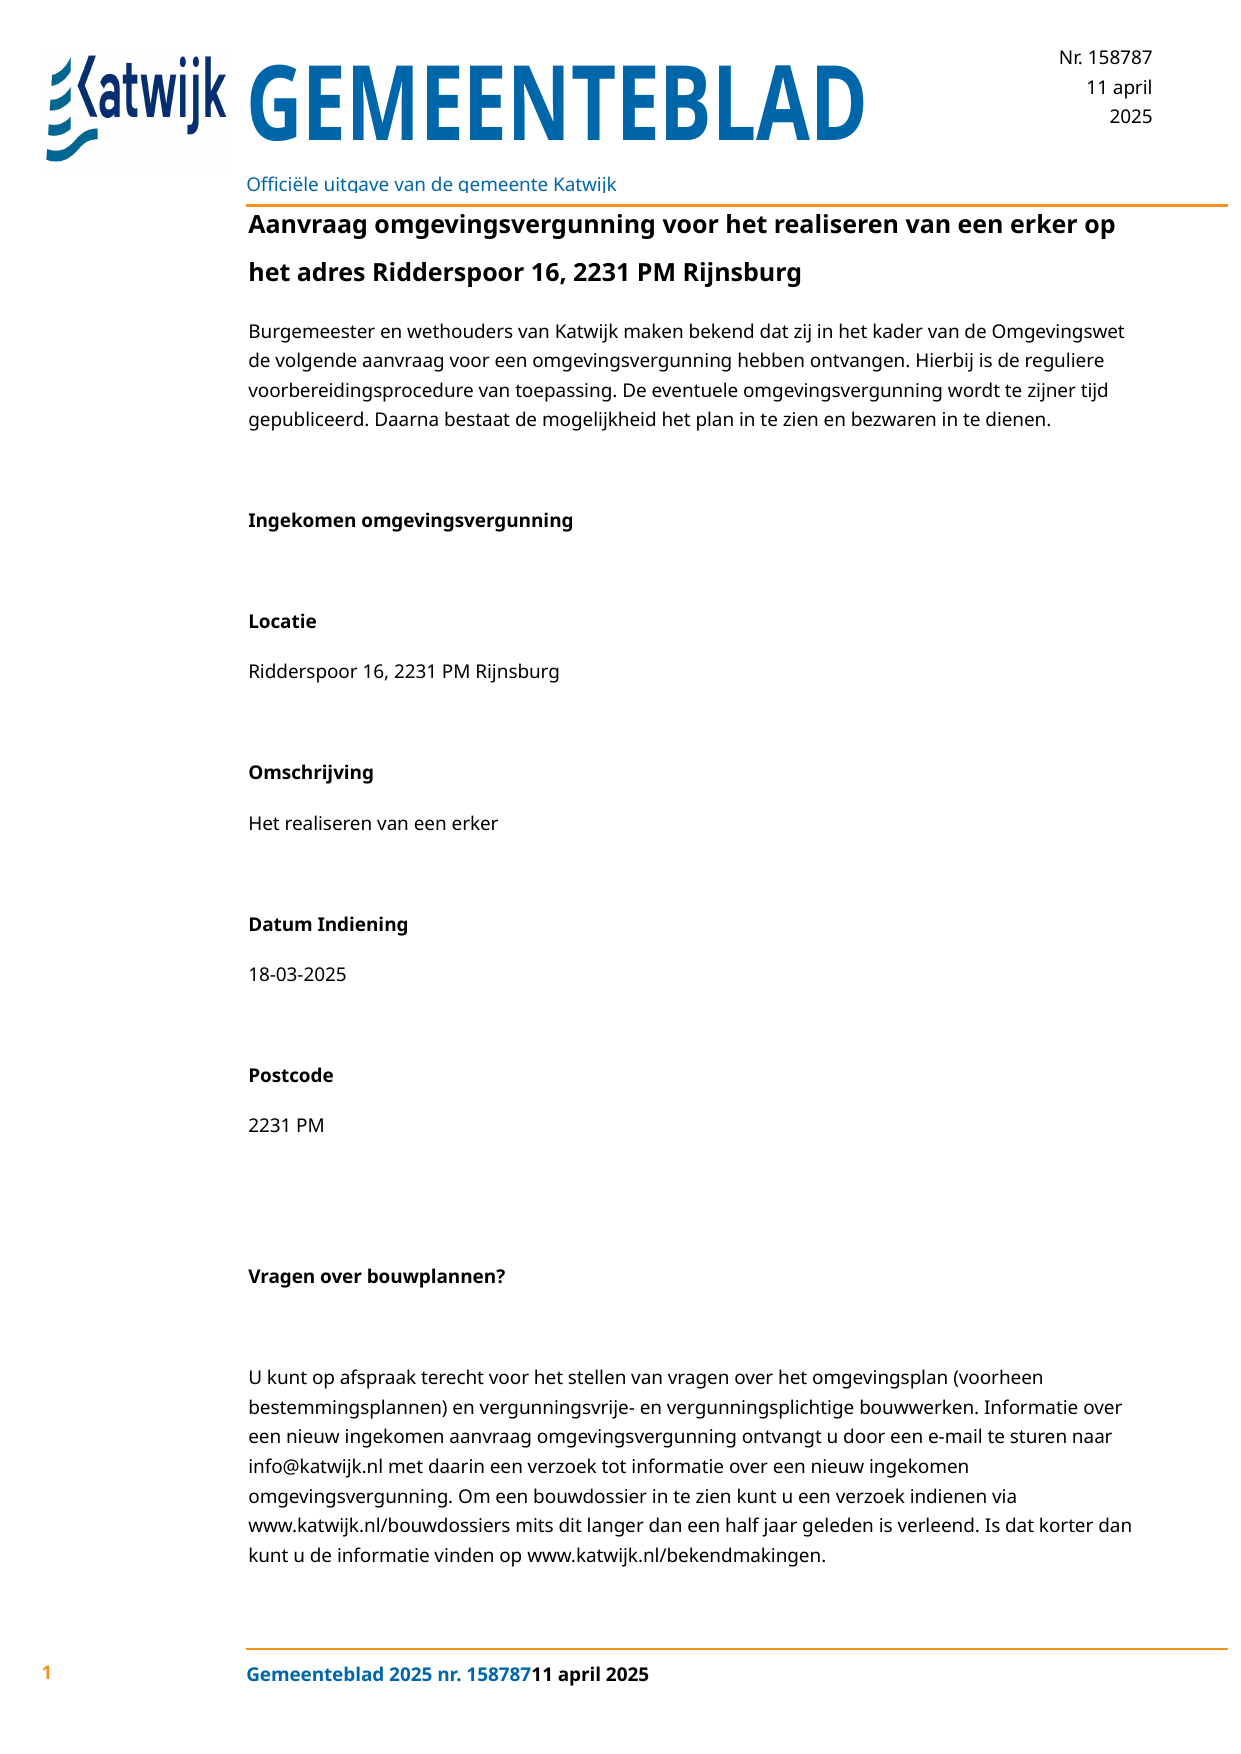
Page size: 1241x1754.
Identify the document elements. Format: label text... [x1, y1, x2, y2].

text Burgemeester en wethouders van Katwijk maken bekend dat zij in het kader van de Omgevingswet de volgende aanvraag voor een omgevingsvergunning hebben ontvangen. Hierbij is de reguliere voorbereidingsprocedure van toepassing. De eventuele omgevingsvergunning wordt te zijner tijd gepubliceerd. Daarna bestaat de mogelijkheid het plan in te zien en bezwaren in te dienen. [248, 318, 1152, 432]
text 2231 PM [248, 1112, 1152, 1138]
text Ingekomen omgevingsvergunning [248, 507, 1152, 533]
text Het realiseren van een erker [248, 810, 1152, 836]
text Ridderspoor 16, 2231 PM Rijnsburg [248, 659, 1152, 684]
text Vragen over bouwplannen? [248, 1264, 1152, 1289]
text Postcode [248, 1062, 1152, 1088]
text U kunt op afspraak terecht voor het stellen van vragen over het omgevingsplan (voorheen bestemmingsplannen) en vergunningsvrije- en vergunningsplichtige bouwwerken. Informatie over een nieuw ingekomen aanvraag omgevingsvergunning ontvangt u door een e-mail te sturen naar info@katwijk.nl met daarin een verzoek tot informatie over een nieuw ingekomen omgevingsvergunning. Om een bouwdossier in te zien kunt u een verzoek indienen via www.katwijk.nl/bouwdossiers mits dit langer dan een half jaar geleden is verleend. Is dat korter dan kunt u de informatie vinden op www.katwijk.nl/bekendmakingen. [248, 1364, 1152, 1568]
text Omschrijving [248, 759, 1152, 785]
text Locatie [248, 608, 1152, 634]
text 18-03-2025 [248, 961, 1152, 987]
text Aanvraag omgevingsvergunning voor het realiseren van een erker op het adres Ridderspoor 16, 2231 PM Rijnsburg [248, 207, 1152, 288]
picture [41, 47, 231, 172]
text Datum Indiening [248, 911, 1152, 937]
